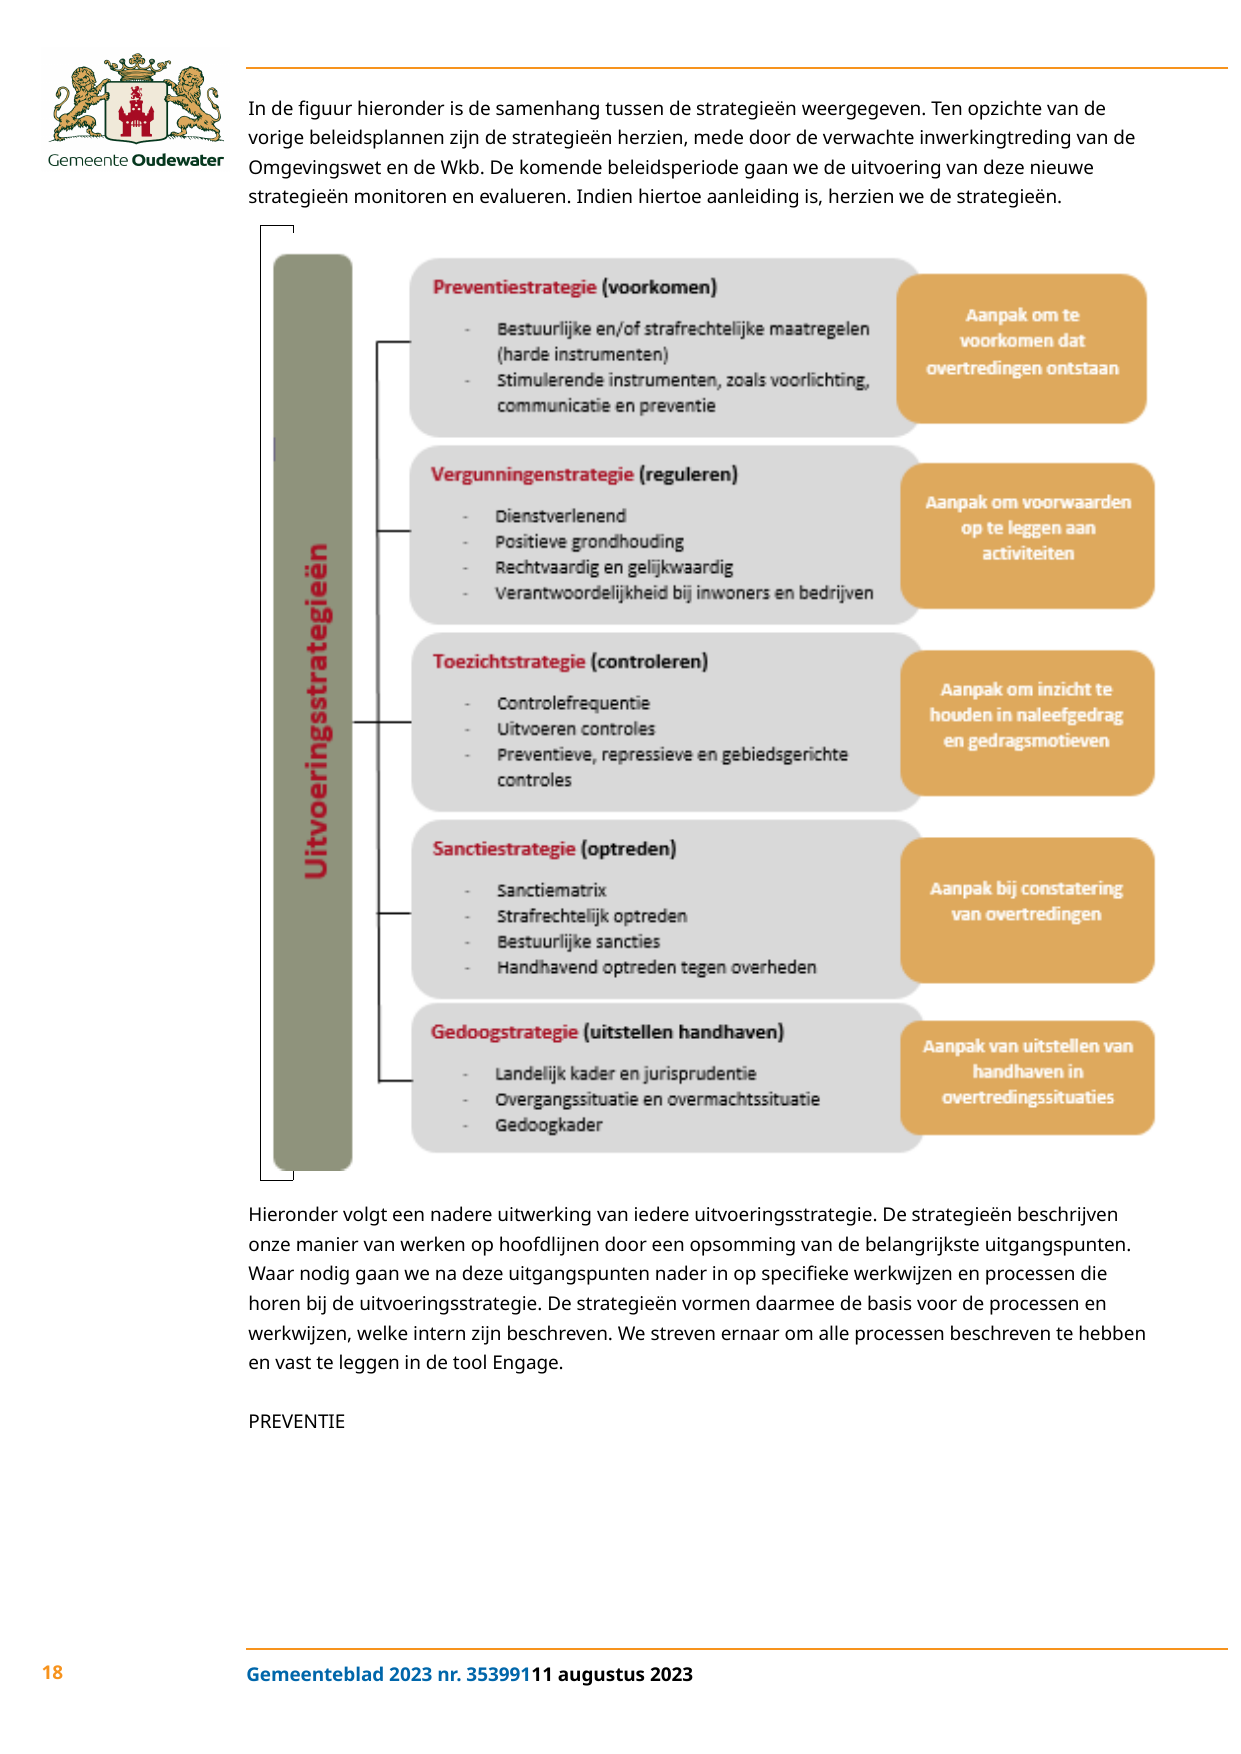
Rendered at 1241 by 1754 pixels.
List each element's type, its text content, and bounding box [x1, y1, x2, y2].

picture [268, 233, 1173, 1171]
text PREVENTIE [248, 1408, 1152, 1434]
text In de figuur hieronder is de samenhang tussen de strategieën weergegeven. Ten opzichte van de vorige beleidsplannen zijn de strategieën herzien, mede door de verwachte inwerkingtreding van de Omgevingswet en de Wkb. De komende beleidsperiode gaan we de uitvoering van deze nieuwe strategieën monitoren en evalueren. Indien hiertoe aanleiding is, herzien we de strategieën. [248, 95, 1152, 209]
picture [41, 47, 231, 172]
text Hieronder volgt een nadere uitwerking van iedere uitvoeringsstrategie. De strategieën beschrijven onze manier van werken op hoofdlijnen door een opsomming van de belangrijkste uitgangspunten. Waar nodig gaan we na deze uitgangspunten nader in op specifieke werkwijzen en processen die horen bij de uitvoeringsstrategie. De strategieën vormen daarmee de basis voor de processen en werkwijzen, welke intern zijn beschreven. We streven ernaar om alle processen beschreven te hebben en vast te leggen in de tool Engage. [248, 1201, 1152, 1375]
